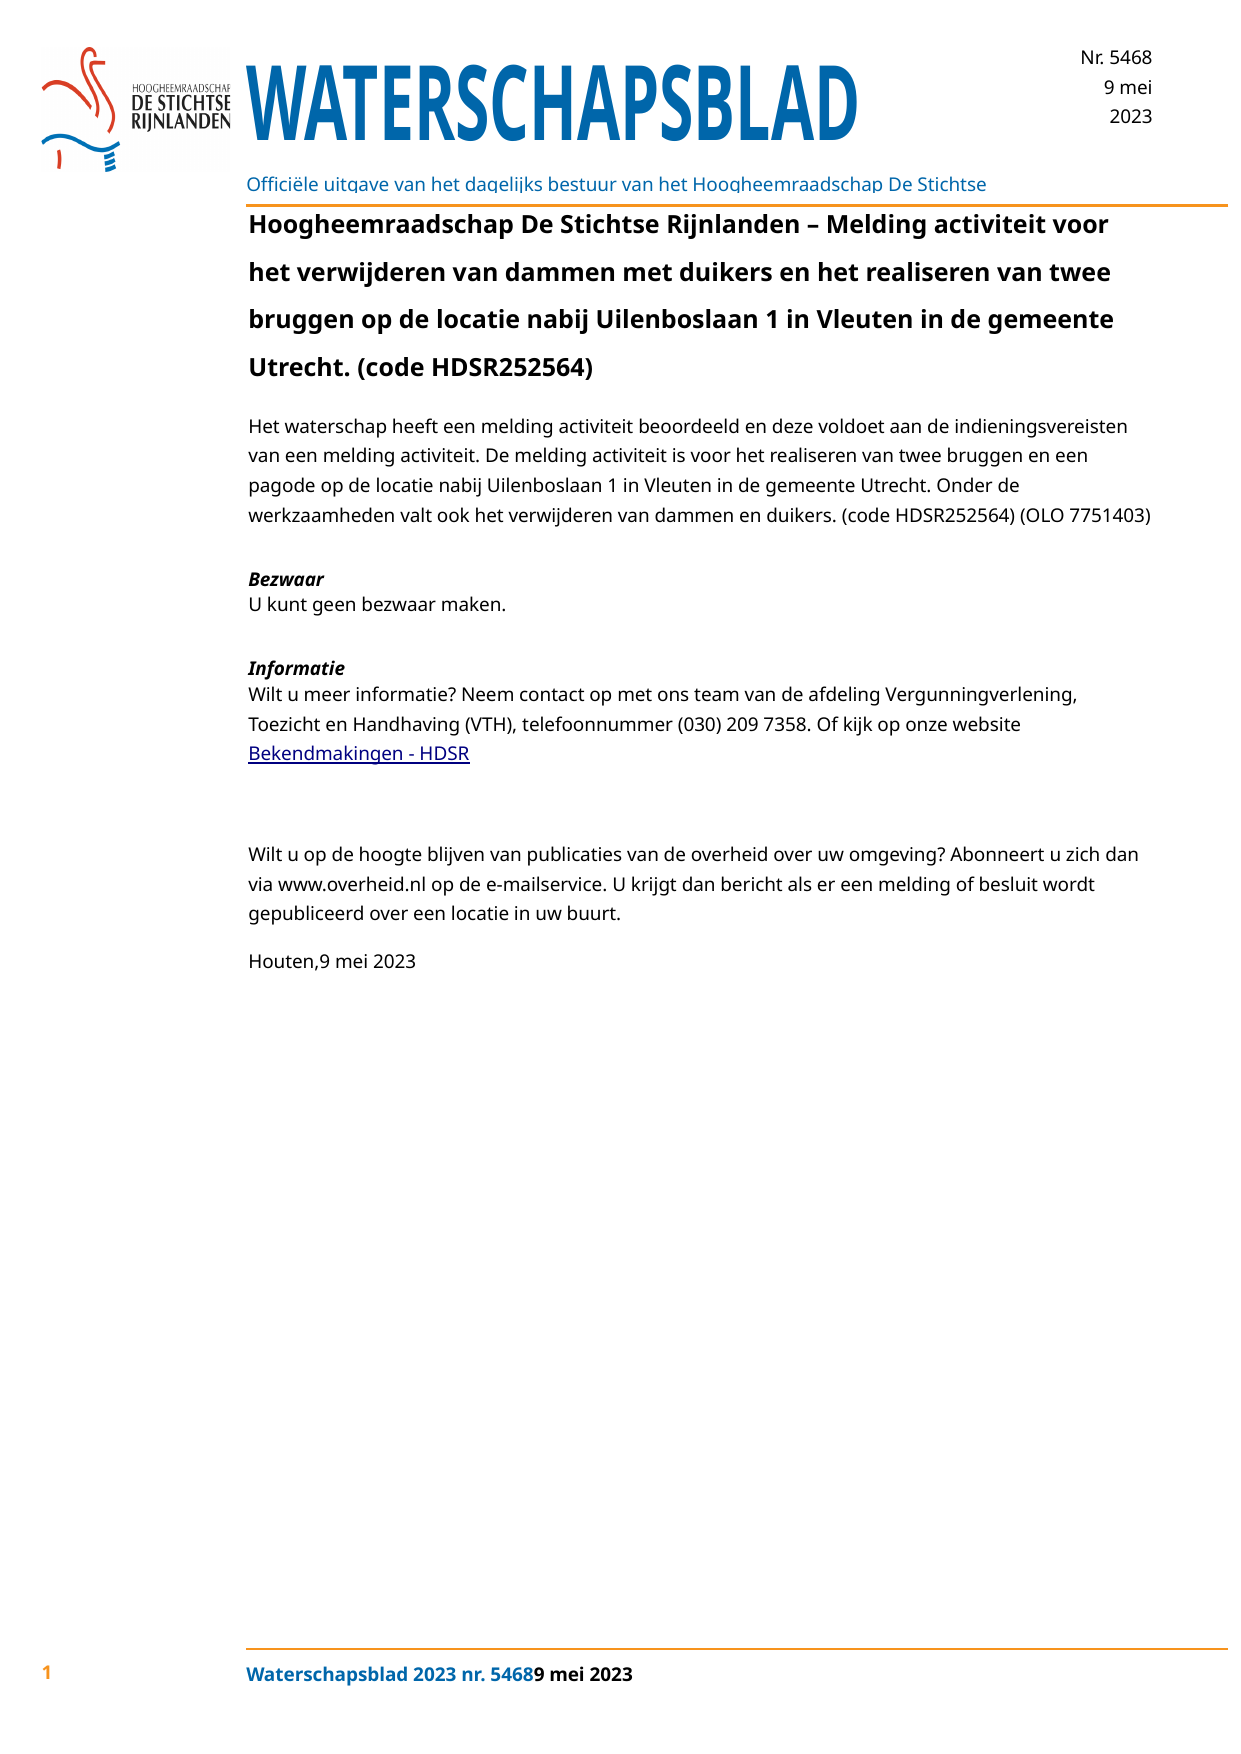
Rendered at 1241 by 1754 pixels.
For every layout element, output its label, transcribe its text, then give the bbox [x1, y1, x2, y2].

text Informatie [248, 656, 1152, 681]
text Het waterschap heeft een melding activiteit beoordeeld en deze voldoet aan de indieningsvereisten van een melding activiteit. De melding activiteit is voor het realiseren van twee bruggen en een pagode op de locatie nabij Uilenboslaan 1 in Vleuten in de gemeente Utrecht. Onder de werkzaamheden valt ook het verwijderen van dammen en duikers. (code HDSR252564) (OLO 7751403) [248, 413, 1152, 528]
text U kunt geen bezwaar maken. [248, 592, 1152, 617]
text Bezwaar [248, 566, 1152, 592]
text Wilt u meer informatie? Neem contact op met ons team van de afdeling Vergunningverlening, Toezicht en Handhaving (VTH), telefoonnummer (030) 209 7358. Of kijk op onze website Bekendmakingen - HDSR [248, 681, 1152, 766]
text Wilt u op de hoogte blijven van publicaties van de overheid over uw omgeving? Abonneert u zich dan via www.overheid.nl op de e-mailservice. U krijgt dan bericht als er een melding of besluit wordt gepubliceerd over een locatie in uw buurt. [248, 841, 1152, 926]
text Hoogheemraadschap De Stichtse Rijnlanden – Melding activiteit voor het verwijderen van dammen met duikers en het realiseren van twee bruggen op de locatie nabij Uilenboslaan 1 in Vleuten in de gemeente Utrecht. (code HDSR252564) [248, 207, 1152, 384]
text Houten,9 mei 2023 [248, 948, 1152, 974]
picture [41, 47, 231, 172]
